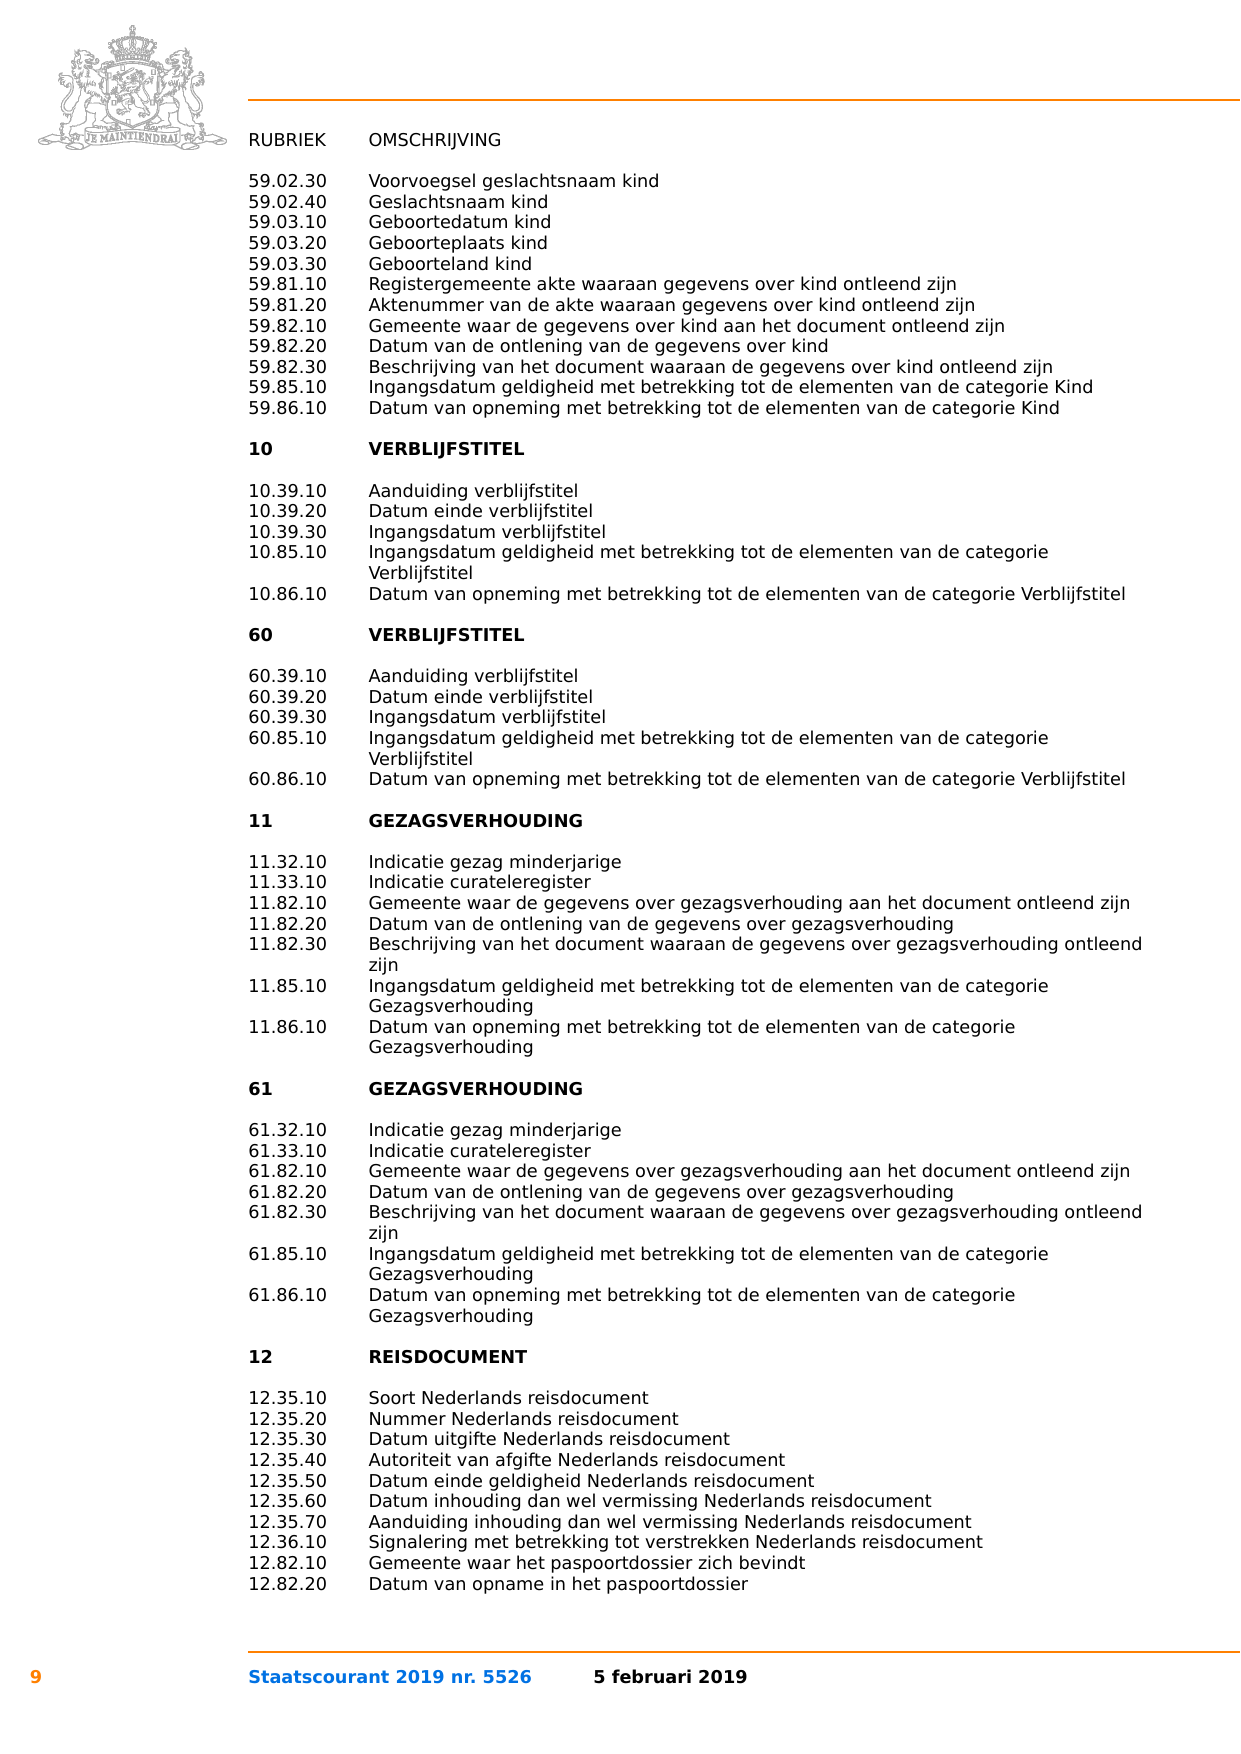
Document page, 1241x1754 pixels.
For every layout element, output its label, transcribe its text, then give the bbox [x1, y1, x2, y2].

table_cell Datum van opneming met betrekking tot de elementen van de categorie Kind [363, 398, 1163, 419]
table_cell 11.33.10 [248, 873, 362, 893]
table_cell 12.35.40 [248, 1450, 362, 1471]
table_cell [363, 460, 1163, 481]
table_cell Nummer Nederlands reisdocument [363, 1409, 1163, 1429]
table_cell 61 [248, 1079, 362, 1099]
table_cell [363, 646, 1163, 666]
table_cell Registergemeente akte waaraan gegevens over kind ontleend zijn [363, 274, 1163, 295]
table_cell GEZAGSVERHOUDING [363, 1079, 1163, 1099]
table_cell 61.32.10 [248, 1120, 362, 1141]
table_cell Datum uitgifte Nederlands reisdocument [363, 1429, 1163, 1450]
table_cell [363, 604, 1163, 625]
table_cell Gemeente waar de gegevens over gezagsverhouding aan het document ontleend zijn [363, 893, 1163, 914]
table_cell Indicatie curateleregister [363, 873, 1163, 893]
table_cell Datum van opneming met betrekking tot de elementen van de categorie Gezagsverhouding [363, 1017, 1163, 1058]
table_cell Datum van opneming met betrekking tot de elementen van de categorie Verblijfstitel [363, 769, 1163, 790]
table_cell 12 [248, 1347, 362, 1367]
table_cell VERBLIJFSTITEL [363, 439, 1163, 460]
table_cell [363, 1326, 1163, 1347]
table_cell 11 [248, 811, 362, 831]
table_cell [248, 1326, 362, 1347]
table_cell 12.82.10 [248, 1553, 362, 1574]
table_cell 61.86.10 [248, 1285, 362, 1326]
table_cell 61.82.10 [248, 1161, 362, 1182]
table_cell Aktenummer van de akte waaraan gegevens over kind ontleend zijn [363, 295, 1163, 316]
table_cell 10.85.10 [248, 543, 362, 584]
table_cell [248, 604, 362, 625]
table_cell Gemeente waar de gegevens over kind aan het document ontleend zijn [363, 316, 1163, 336]
table_cell [248, 1058, 362, 1079]
table_cell Datum van opneming met betrekking tot de elementen van de categorie Verblijfstitel [363, 584, 1163, 604]
table_cell 10 [248, 439, 362, 460]
table_cell Datum van de ontlening van de gegevens over gezagsverhouding [363, 914, 1163, 934]
table_cell 60.39.20 [248, 687, 362, 707]
table_cell 59.02.30 [248, 171, 362, 192]
table_cell 60.85.10 [248, 728, 362, 769]
table_cell Datum van opneming met betrekking tot de elementen van de categorie Gezagsverhouding [363, 1285, 1163, 1326]
table_cell 59.82.30 [248, 357, 362, 377]
table_cell Geboorteplaats kind [363, 233, 1163, 254]
table_cell Geboortedatum kind [363, 213, 1163, 233]
table_cell Datum einde verblijfstitel [363, 501, 1163, 522]
table_cell 59.03.30 [248, 254, 362, 274]
table_cell 61.33.10 [248, 1141, 362, 1161]
table_cell 60.39.30 [248, 708, 362, 728]
table_cell [248, 1099, 362, 1120]
table_cell Ingangsdatum verblijfstitel [363, 708, 1163, 728]
table_cell Indicatie gezag minderjarige [363, 1120, 1163, 1141]
table_cell 11.82.20 [248, 914, 362, 934]
table_cell GEZAGSVERHOUDING [363, 811, 1163, 831]
table_cell Gemeente waar de gegevens over gezagsverhouding aan het document ontleend zijn [363, 1161, 1163, 1182]
table_cell 11.82.30 [248, 934, 362, 976]
table_cell 59.86.10 [248, 398, 362, 419]
table_cell [248, 419, 362, 439]
table_cell [363, 1368, 1163, 1388]
table_cell Aanduiding verblijfstitel [363, 481, 1163, 501]
table_cell [363, 790, 1163, 811]
table_cell [363, 1099, 1163, 1120]
table_cell 60.86.10 [248, 769, 362, 790]
table_cell 10.39.20 [248, 501, 362, 522]
table_cell [248, 831, 362, 852]
table_cell 59.85.10 [248, 378, 362, 398]
table_cell [363, 151, 1163, 171]
table_header RUBRIEK [248, 130, 362, 151]
table_cell 11.85.10 [248, 976, 362, 1017]
table_cell 59.81.20 [248, 295, 362, 316]
table_cell Gemeente waar het paspoortdossier zich bevindt [363, 1553, 1163, 1574]
table_cell Beschrijving van het document waaraan de gegevens over gezagsverhouding ontleend zijn [363, 1203, 1163, 1244]
table_cell Ingangsdatum geldigheid met betrekking tot de elementen van de categorie Verblijfstitel [363, 728, 1163, 769]
table_cell 61.85.10 [248, 1244, 362, 1285]
table_cell Autoriteit van afgifte Nederlands reisdocument [363, 1450, 1163, 1471]
table_cell 59.03.20 [248, 233, 362, 254]
table_cell 12.82.20 [248, 1574, 362, 1594]
table_cell Datum einde verblijfstitel [363, 687, 1163, 707]
table_cell Indicatie gezag minderjarige [363, 852, 1163, 872]
table_cell 60.39.10 [248, 666, 362, 687]
table_cell REISDOCUMENT [363, 1347, 1163, 1367]
table_cell [363, 831, 1163, 852]
table_cell [248, 1368, 362, 1388]
table_cell Aanduiding inhouding dan wel vermissing Nederlands reisdocument [363, 1512, 1163, 1532]
table_cell 12.36.10 [248, 1533, 362, 1553]
table_cell 61.82.20 [248, 1182, 362, 1202]
table_cell 59.02.40 [248, 192, 362, 212]
table_cell 12.35.20 [248, 1409, 362, 1429]
table_cell Datum van de ontlening van de gegevens over gezagsverhouding [363, 1182, 1163, 1202]
table_cell 12.35.50 [248, 1471, 362, 1491]
table_cell Geboorteland kind [363, 254, 1163, 274]
table_cell 61.82.30 [248, 1203, 362, 1244]
table_cell 12.35.10 [248, 1388, 362, 1409]
table_cell Ingangsdatum geldigheid met betrekking tot de elementen van de categorie Verblijfstitel [363, 543, 1163, 584]
table_cell Ingangsdatum geldigheid met betrekking tot de elementen van de categorie Gezagsverhouding [363, 976, 1163, 1017]
table_cell Voorvoegsel geslachtsnaam kind [363, 171, 1163, 192]
table_cell Signalering met betrekking tot verstrekken Nederlands reisdocument [363, 1533, 1163, 1553]
table_cell Beschrijving van het document waaraan de gegevens over gezagsverhouding ontleend zijn [363, 934, 1163, 976]
table_cell 11.32.10 [248, 852, 362, 872]
table_cell Ingangsdatum geldigheid met betrekking tot de elementen van de categorie Kind [363, 378, 1163, 398]
table_cell [248, 790, 362, 811]
table_cell [248, 151, 362, 171]
table_cell Beschrijving van het document waaraan de gegevens over kind ontleend zijn [363, 357, 1163, 377]
table_header OMSCHRIJVING [363, 130, 1163, 151]
table_cell [363, 419, 1163, 439]
table_cell Datum van de ontlening van de gegevens over kind [363, 336, 1163, 357]
table_cell 12.35.30 [248, 1429, 362, 1450]
table_cell Soort Nederlands reisdocument [363, 1388, 1163, 1409]
table_cell Datum van opname in het paspoortdossier [363, 1574, 1163, 1594]
table_cell 12.35.60 [248, 1491, 362, 1512]
table_cell 59.82.10 [248, 316, 362, 336]
table_cell 11.82.10 [248, 893, 362, 914]
table_cell 10.39.30 [248, 522, 362, 542]
table_cell Aanduiding verblijfstitel [363, 666, 1163, 687]
table_cell 10.39.10 [248, 481, 362, 501]
picture [38, 25, 227, 150]
table_cell [363, 1058, 1163, 1079]
table_cell 10.86.10 [248, 584, 362, 604]
table_cell Datum inhouding dan wel vermissing Nederlands reisdocument [363, 1491, 1163, 1512]
table_cell Datum einde geldigheid Nederlands reisdocument [363, 1471, 1163, 1491]
table_cell 11.86.10 [248, 1017, 362, 1058]
table_cell [248, 460, 362, 481]
table_cell Geslachtsnaam kind [363, 192, 1163, 212]
table_cell 59.81.10 [248, 274, 362, 295]
table_cell 59.03.10 [248, 213, 362, 233]
table_cell Ingangsdatum geldigheid met betrekking tot de elementen van de categorie Gezagsverhouding [363, 1244, 1163, 1285]
table_cell 59.82.20 [248, 336, 362, 357]
table_cell 12.35.70 [248, 1512, 362, 1532]
table_cell 60 [248, 625, 362, 646]
table_cell [248, 646, 362, 666]
table_cell Ingangsdatum verblijfstitel [363, 522, 1163, 542]
table_cell VERBLIJFSTITEL [363, 625, 1163, 646]
table_cell Indicatie curateleregister [363, 1141, 1163, 1161]
